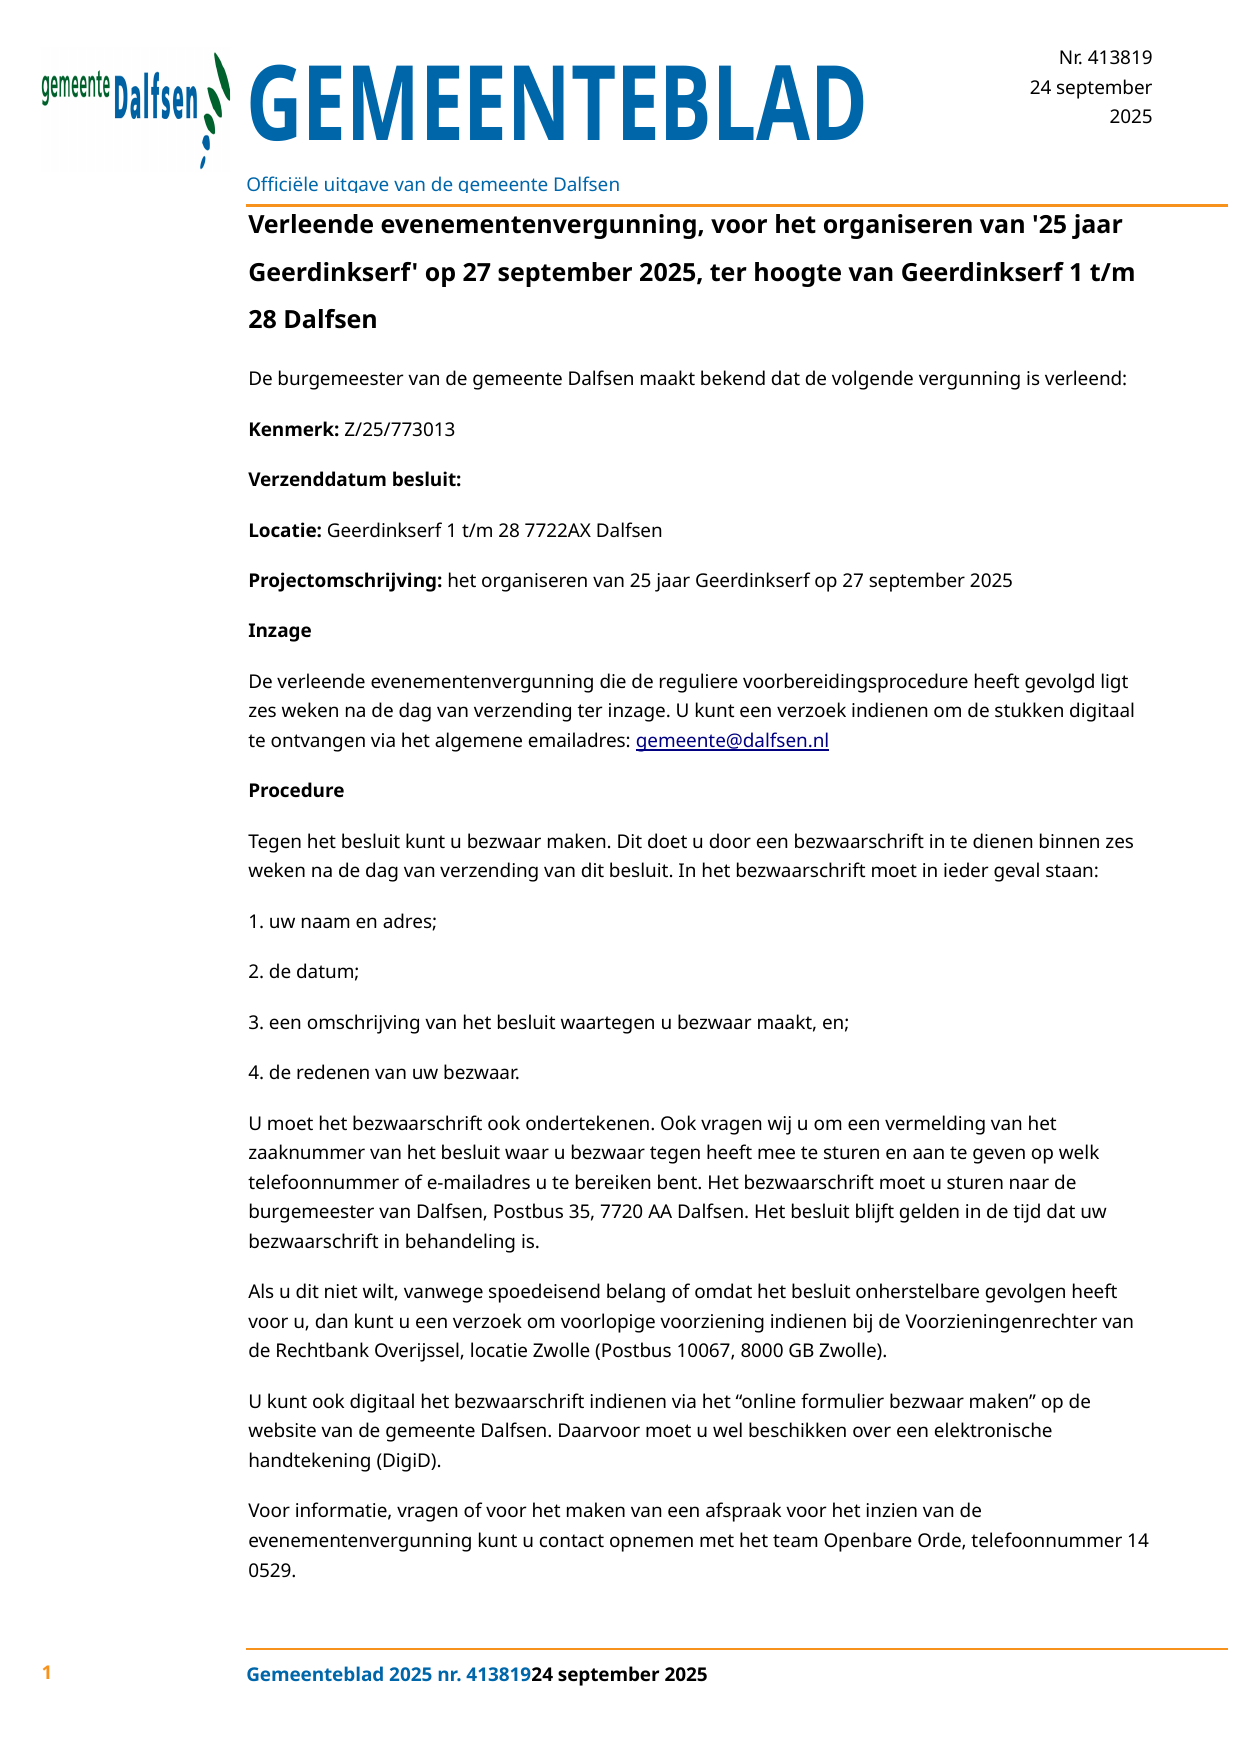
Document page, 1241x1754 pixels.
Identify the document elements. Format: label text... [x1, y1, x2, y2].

text Procedure [248, 778, 1152, 803]
text De burgemeester van de gemeente Dalfsen maakt bekend dat de volgende vergunning is verleend: [248, 366, 1152, 391]
text Inzage [248, 618, 1152, 643]
text Voor informatie, vragen of voor het maken van een afspraak voor het inzien van de evenementenvergunning kunt u contact opnemen met het team Openbare Orde, telefoonnummer 14 0529. [248, 1498, 1152, 1582]
text 1. uw naam en adres; [248, 908, 1152, 934]
text Verzenddatum besluit: [248, 466, 1152, 492]
text U kunt ook digitaal het bezwaarschrift indienen via het “online formulier bezwaar maken” op de website van de gemeente Dalfsen. Daarvoor moet u wel beschikken over een elektronische handtekening (DigiD). [248, 1388, 1152, 1473]
text 2. de datum; [248, 958, 1152, 984]
text Tegen het besluit kunt u bezwaar maken. Dit doet u door een bezwaarschrift in te dienen binnen zes weken na de dag van verzending van dit besluit. In het bezwaarschrift moet in ieder geval staan: [248, 828, 1152, 883]
text Projectomschrijving: het organiseren van 25 jaar Geerdinkserf op 27 september 2025 [248, 567, 1152, 593]
text 4. de redenen van uw bezwaar. [248, 1059, 1152, 1085]
picture [41, 47, 231, 172]
text Kenmerk: Z/25/773013 [248, 416, 1152, 442]
text Als u dit niet wilt, vanwege spoedeisend belang of omdat het besluit onherstelbare gevolgen heeft voor u, dan kunt u een verzoek om voorlopige voorziening indienen bij de Voorzieningenrechter van de Rechtbank Overijssel, locatie Zwolle (Postbus 10067, 8000 GB Zwolle). [248, 1278, 1152, 1363]
text U moet het bezwaarschrift ook ondertekenen. Ook vragen wij u om een vermelding van het zaaknummer van het besluit waar u bezwaar tegen heeft mee te sturen en aan te geven op welk telefoonnummer of e-mailadres u te bereiken bent. Het bezwaarschrift moet u sturen naar de burgemeester van Dalfsen, Postbus 35, 7720 AA Dalfsen. Het besluit blijft gelden in de tijd dat uw bezwaarschrift in behandeling is. [248, 1110, 1152, 1254]
text 3. een omschrijving van het besluit waartegen u bezwaar maakt, en; [248, 1009, 1152, 1034]
text Verleende evenementenvergunning, voor het organiseren van '25 jaar Geerdinkserf' op 27 september 2025, ter hoogte van Geerdinkserf 1 t/m 28 Dalfsen [248, 207, 1152, 336]
text Locatie: Geerdinkserf 1 t/m 28 7722AX Dalfsen [248, 517, 1152, 542]
text De verleende evenementenvergunning die de reguliere voorbereidingsprocedure heeft gevolgd ligt zes weken na de dag van verzending ter inzage. U kunt een verzoek indienen om de stukken digitaal te ontvangen via het algemene emailadres: gemeente@dalfsen.nl [248, 668, 1152, 753]
